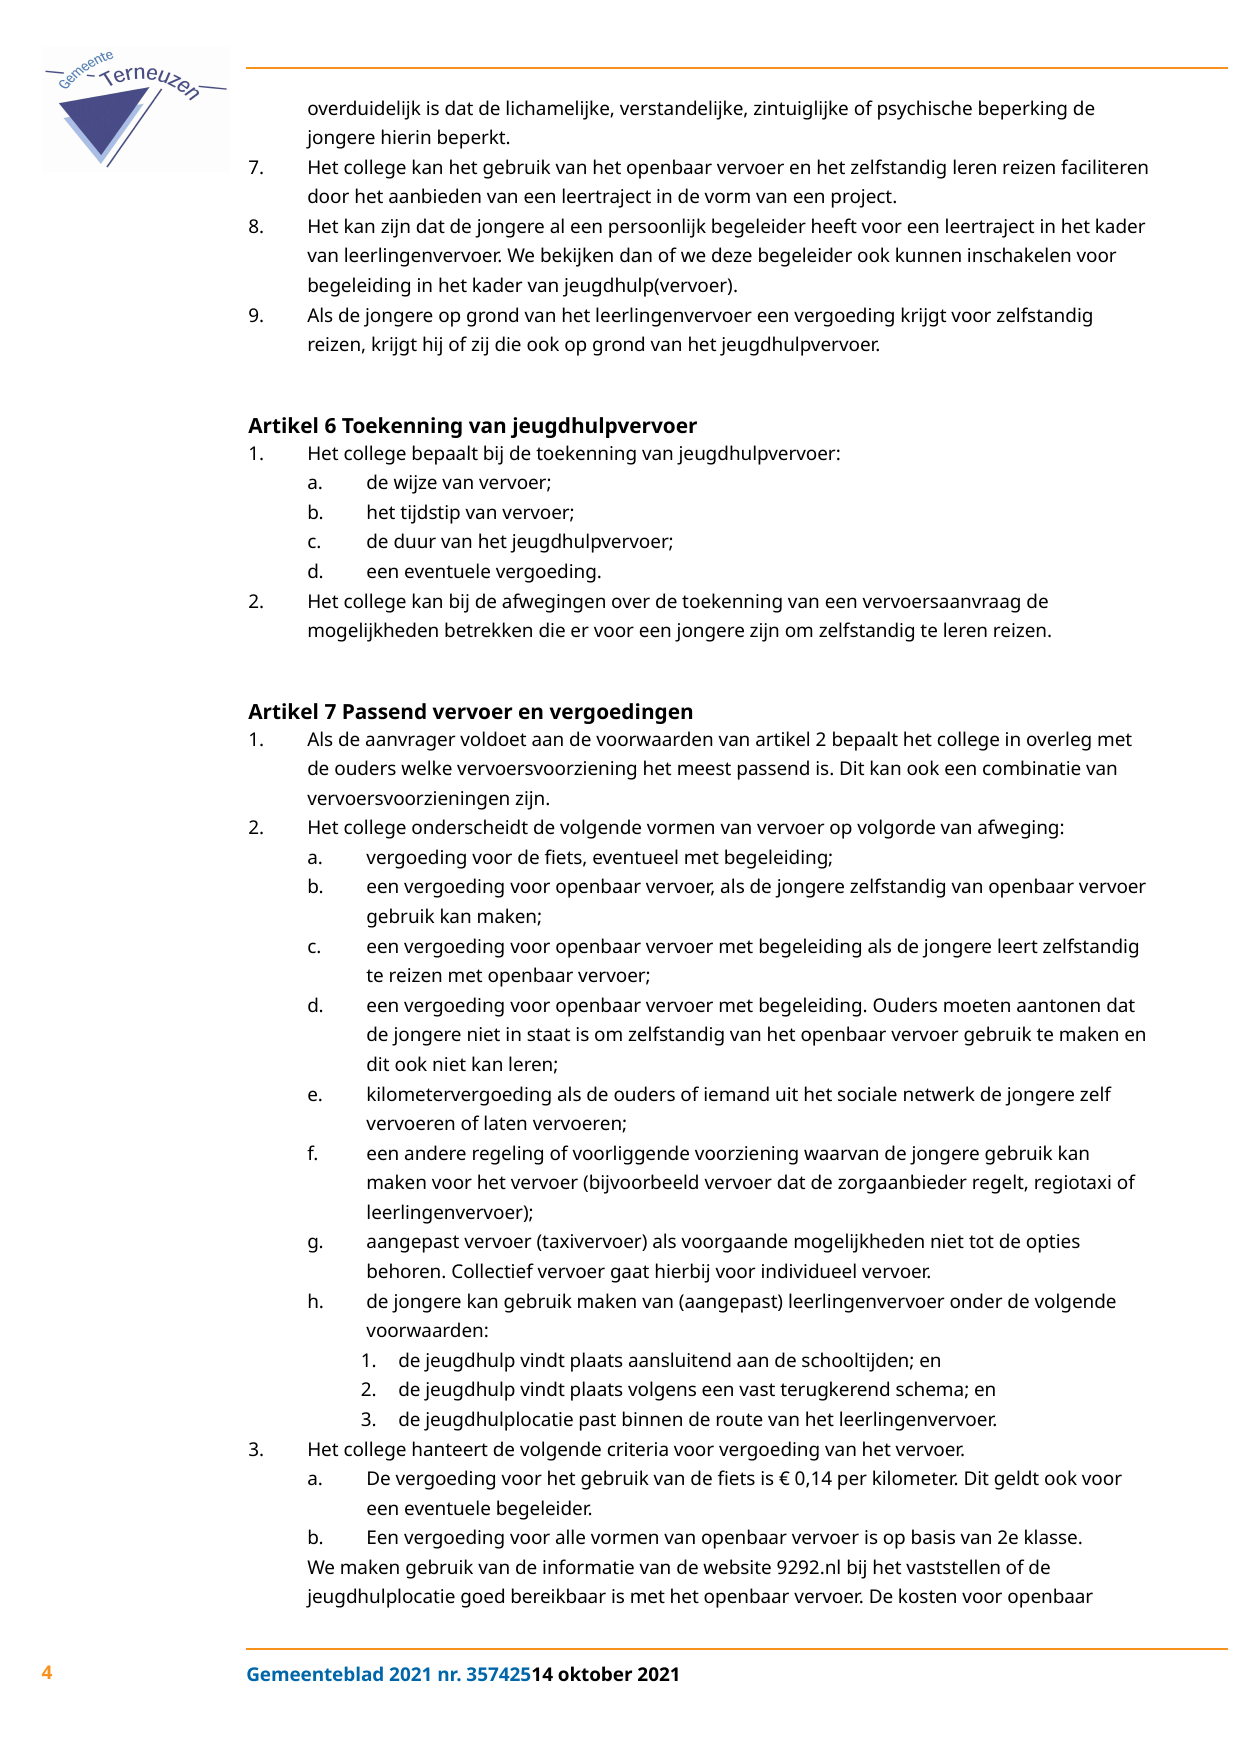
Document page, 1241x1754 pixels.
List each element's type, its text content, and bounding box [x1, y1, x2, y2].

list Een vergoeding voor alle vormen van openbaar vervoer is op basis van 2e klasse. [307, 1524, 1152, 1550]
list Als de jongere op grond van het leerlingenvervoer een vergoeding krijgt voor zelfstandig reizen, krijgt hij of zij die ook op grond van het jeugdhulpvervoer. [248, 302, 1152, 357]
list Het college bepaalt bij de toekenning van jeugdhulpvervoer: [248, 440, 1152, 466]
list de wijze van vervoer; [307, 469, 1152, 495]
list een vergoeding voor openbaar vervoer met begeleiding. Ouders moeten aantonen dat de jongere niet in staat is om zelfstandig van het openbaar vervoer gebruik te maken en dit ook niet kan leren; [307, 992, 1152, 1077]
list een andere regeling of voorliggende voorziening waarvan de jongere gebruik kan maken voor het vervoer (bijvoorbeeld vervoer dat de zorgaanbieder regelt, regiotaxi of leerlingenvervoer); [307, 1140, 1152, 1225]
list vergoeding voor de fiets, eventueel met begeleiding; [307, 844, 1152, 870]
list kilometervergoeding als de ouders of iemand uit het sociale netwerk de jongere zelf vervoeren of laten vervoeren; [307, 1081, 1152, 1136]
picture [41, 47, 231, 172]
list een vergoeding voor openbaar vervoer, als de jongere zelfstandig van openbaar vervoer gebruik kan maken; [307, 874, 1152, 929]
list Het college kan het gebruik van het openbaar vervoer en het zelfstandig leren reizen faciliteren door het aanbieden van een leertraject in de vorm van een project. [248, 154, 1152, 209]
list de jongere kan gebruik maken van (aangepast) leerlingenvervoer onder de volgende voorwaarden: [307, 1288, 1152, 1343]
list Het college onderscheidt de volgende vormen van vervoer op volgorde van afweging: [248, 814, 1152, 840]
list de jeugdhulplocatie past binnen de route van het leerlingenvervoer. [361, 1406, 1152, 1432]
list overduidelijk is dat de lichamelijke, verstandelijke, zintuiglijke of psychische beperking de jongere hierin beperkt. [248, 95, 1152, 150]
list Het college hanteert de volgende criteria voor vergoeding van het vervoer. [248, 1436, 1152, 1462]
list aangepast vervoer (taxivervoer) als voorgaande mogelijkheden niet tot de opties behoren. Collectief vervoer gaat hierbij voor individueel vervoer. [307, 1229, 1152, 1284]
list De vergoeding voor het gebruik van de fiets is € 0,14 per kilometer. Dit geldt ook voor een eventuele begeleider. [307, 1465, 1152, 1521]
list de duur van het jeugdhulpvervoer; [307, 529, 1152, 554]
list het tijdstip van vervoer; [307, 499, 1152, 525]
list Het kan zijn dat de jongere al een persoonlijk begeleider heeft voor een leertraject in het kader van leerlingenvervoer. We bekijken dan of we deze begeleider ook kunnen inschakelen voor begeleiding in het kader van jeugdhulp(vervoer). [248, 213, 1152, 298]
text Artikel 6 Toekenning van jeugdhulpvervoer [248, 411, 1152, 440]
list de jeugdhulp vindt plaats aansluitend aan de schooltijden; en [361, 1347, 1152, 1373]
list Als de aanvrager voldoet aan de voorwaarden van artikel 2 bepaalt het college in overleg met de ouders welke vervoersvoorziening het meest passend is. Dit kan ook een combinatie van vervoersvoorzieningen zijn. [248, 726, 1152, 811]
list een vergoeding voor openbaar vervoer met begeleiding als de jongere leert zelfstandig te reizen met openbaar vervoer; [307, 933, 1152, 988]
text Artikel 7 Passend vervoer en vergoedingen [248, 697, 1152, 726]
list We maken gebruik van de informatie van de website 9292.nl bij het vaststellen of de jeugdhulplocatie goed bereikbaar is met het openbaar vervoer. De kosten voor openbaar [248, 1554, 1152, 1609]
list de jeugdhulp vindt plaats volgens een vast terugkerend schema; en [361, 1377, 1152, 1402]
list Het college kan bij de afwegingen over de toekenning van een vervoersaanvraag de mogelijkheden betrekken die er voor een jongere zijn om zelfstandig te leren reizen. [248, 588, 1152, 643]
list een eventuele vergoeding. [307, 558, 1152, 584]
